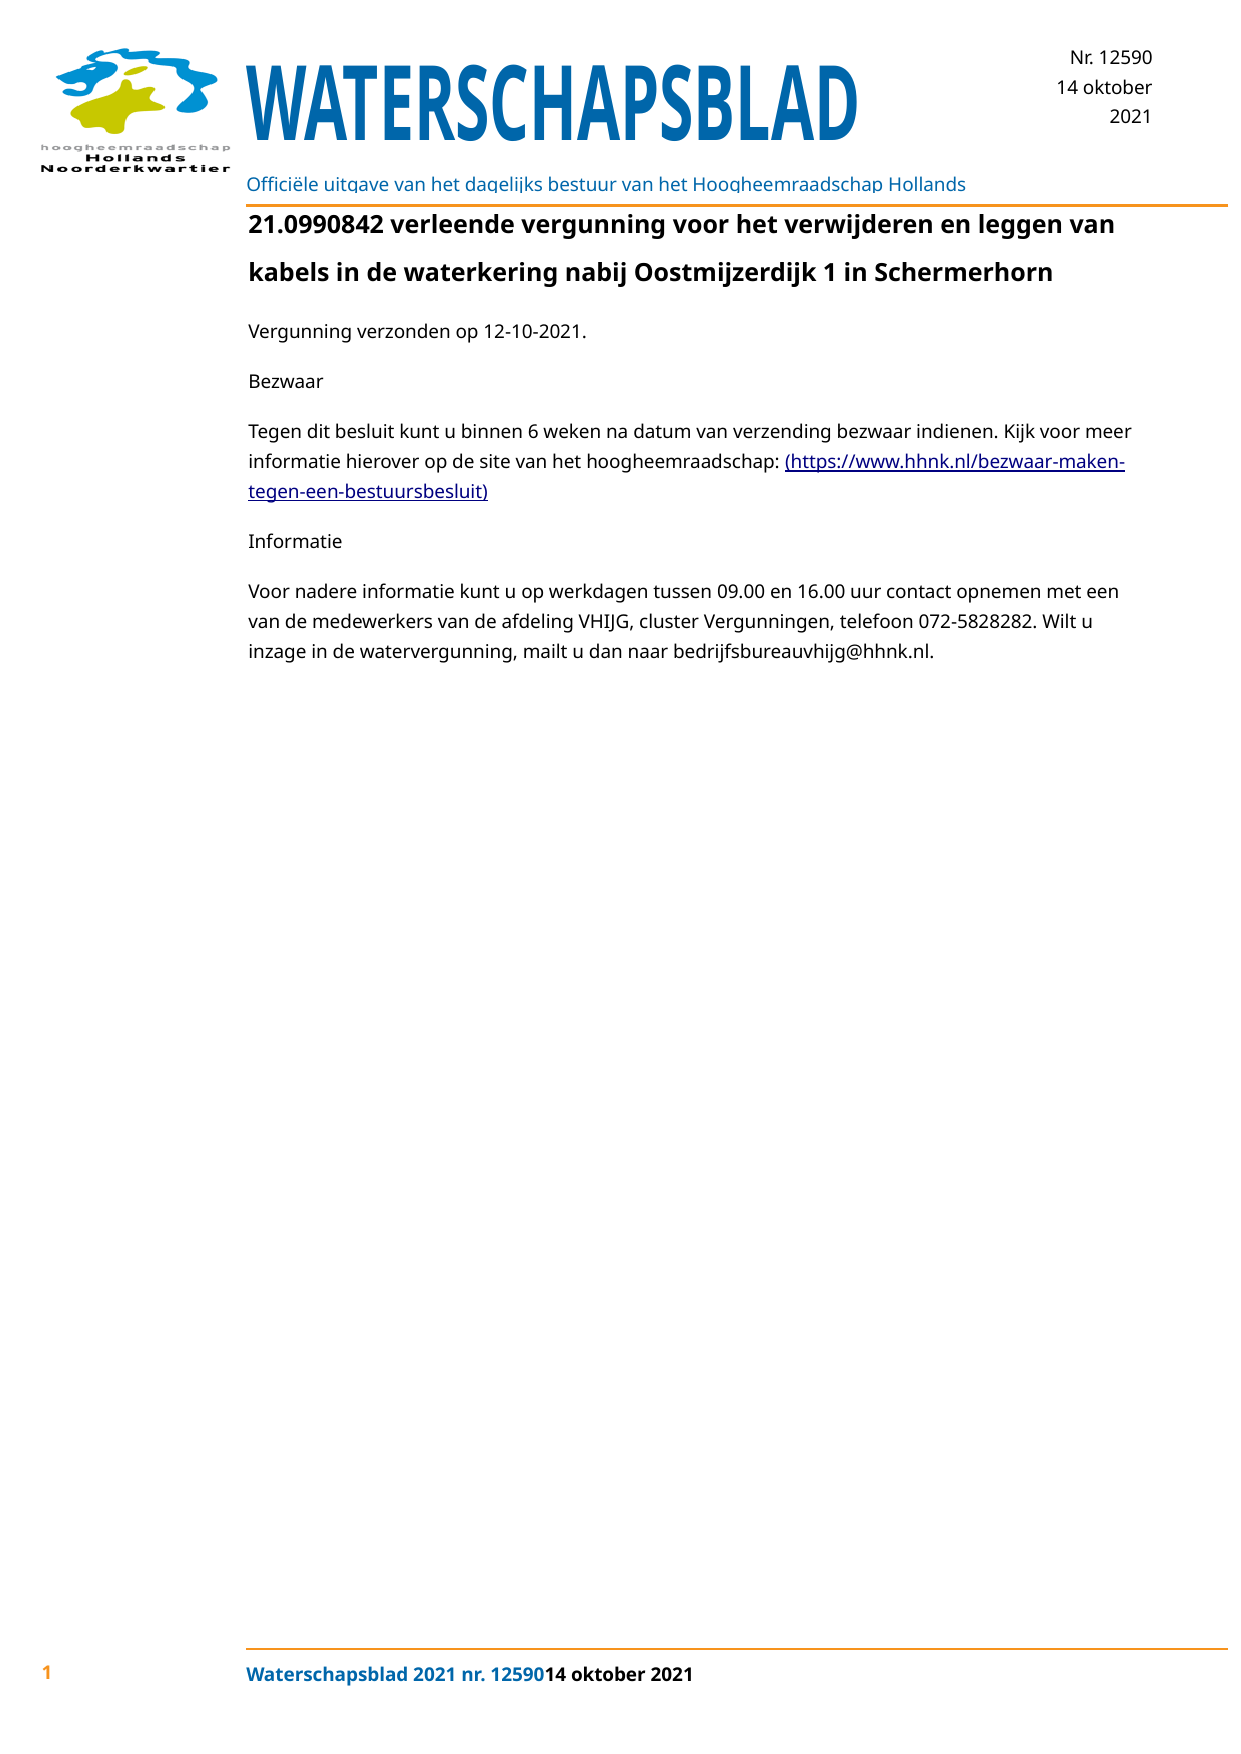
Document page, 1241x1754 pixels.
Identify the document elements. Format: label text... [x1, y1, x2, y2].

text Bezwaar [248, 368, 1152, 394]
text Informatie [248, 528, 1152, 554]
picture [41, 47, 231, 172]
text Tegen dit besluit kunt u binnen 6 weken na datum van verzending bezwaar indienen. Kijk voor meer informatie hierover op de site van het hoogheemraadschap: (https://www.hhnk.nl/bezwaar-maken-tegen-een-bestuursbesluit) [248, 419, 1152, 504]
text Voor nadere informatie kunt u op werkdagen tussen 09.00 en 16.00 uur contact opnemen met een van de medewerkers van de afdeling VHIJG, cluster Vergunningen, telefoon 072-5828282. Wilt u inzage in de watervergunning, mailt u dan naar bedrijfsbureauvhijg@hhnk.nl. [248, 579, 1152, 664]
text 21.0990842 verleende vergunning voor het verwijderen en leggen van kabels in de waterkering nabij Oostmijzerdijk 1 in Schermerhorn [248, 207, 1152, 288]
text Vergunning verzonden op 12-10-2021. [248, 318, 1152, 344]
